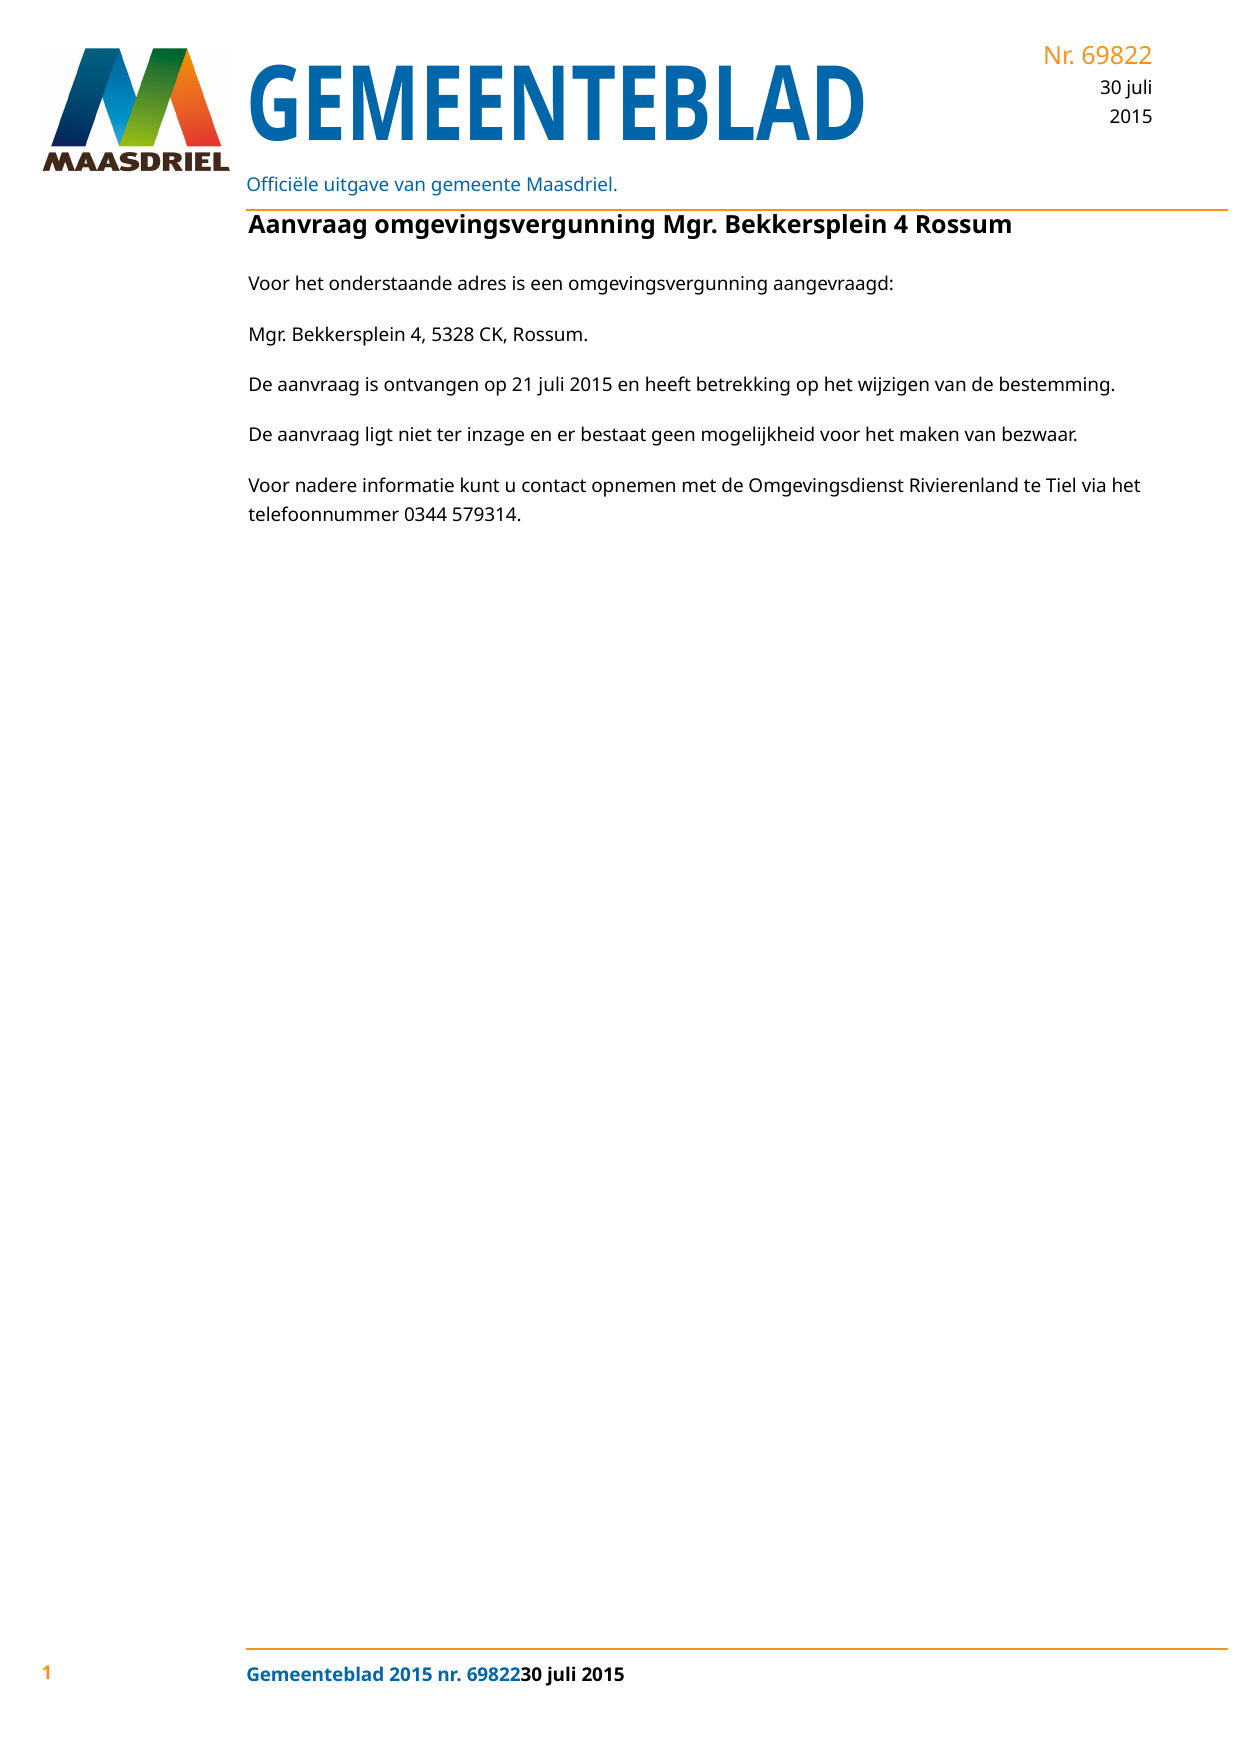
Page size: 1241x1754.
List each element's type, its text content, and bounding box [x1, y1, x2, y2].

text Aanvraag omgevingsvergunning Mgr. Bekkersplein 4 Rossum [248, 211, 1152, 241]
text Voor het onderstaande adres is een omgevingsvergunning aangevraagd: [248, 270, 1152, 296]
text Mgr. Bekkersplein 4, 5328 CK, Rossum. [248, 321, 1152, 346]
text De aanvraag ligt niet ter inzage en er bestaat geen mogelijkheid voor het maken van bezwaar. [248, 422, 1152, 447]
text De aanvraag is ontvangen op 21 juli 2015 en heeft betrekking op het wijzigen van de bestemming. [248, 371, 1152, 397]
text Voor nadere informatie kunt u contact opnemen met de Omgevingsdienst Rivierenland te Tiel via het telefoonnummer 0344 579314. [248, 472, 1152, 527]
picture [41, 47, 231, 172]
